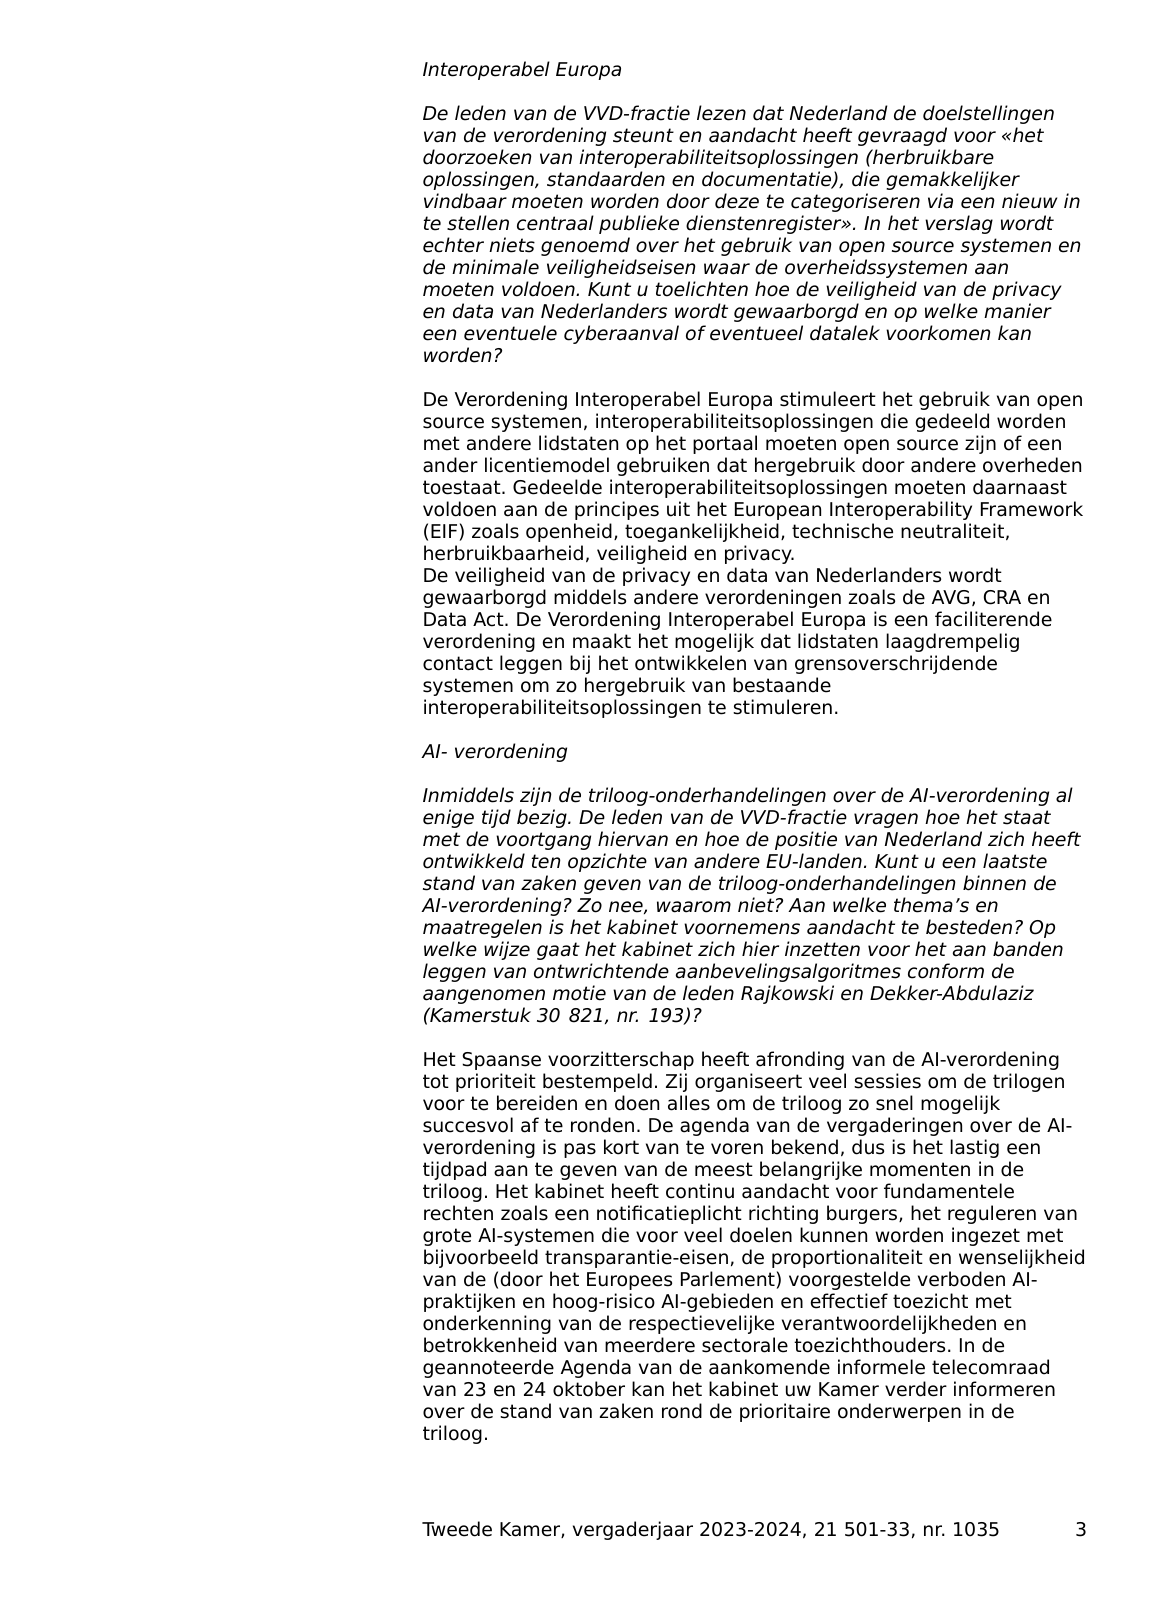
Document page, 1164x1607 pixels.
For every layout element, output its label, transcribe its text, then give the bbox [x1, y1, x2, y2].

text De veiligheid van de privacy en data van Nederlanders wordt gewaarborgd middels andere verordeningen zoals de AVG, CRA en Data Act. De Verordening Interoperabel Europa is een faciliterende verordening en maakt het mogelijk dat lidstaten laagdrempelig contact leggen bij het ontwikkelen van grensoverschrijdende systemen om zo hergebruik van bestaande interoperabiliteitsoplossingen te stimuleren. [422, 565, 1087, 719]
text Inmiddels zijn de triloog-onderhandelingen over de AI-verordening al enige tijd bezig. De leden van de VVD-fractie vragen hoe het staat met de voortgang hiervan en hoe de positie van Nederland zich heeft ontwikkeld ten opzichte van andere EU-landen. Kunt u een laatste stand van zaken geven van de triloog-onderhandelingen binnen de AI-verordening? Zo nee, waarom niet? Aan welke thema’s en maatregelen is het kabinet voornemens aandacht te besteden? Op welke wijze gaat het kabinet zich hier inzetten voor het aan banden leggen van ontwrichtende aanbevelingsalgoritmes conform de aangenomen motie van de leden Rajkowski en Dekker-Abdulaziz (Kamerstuk 30 821, nr. 193)? [422, 785, 1087, 1027]
subtitle AI- verordening [422, 741, 1087, 763]
subtitle Interoperabel Europa [422, 59, 1087, 81]
text De Verordening Interoperabel Europa stimuleert het gebruik van open source systemen, interoperabiliteitsoplossingen die gedeeld worden met andere lidstaten op het portaal moeten open source zijn of een ander licentiemodel gebruiken dat hergebruik door andere overheden toestaat. Gedeelde interoperabiliteitsoplossingen moeten daarnaast voldoen aan de principes uit het European Interoperability Framework (EIF) zoals openheid, toegankelijkheid, technische neutraliteit, herbruikbaarheid, veiligheid en privacy. [422, 389, 1087, 565]
text Het Spaanse voorzitterschap heeft afronding van de AI-verordening tot prioriteit bestempeld. Zij organiseert veel sessies om de trilogen voor te bereiden en doen alles om de triloog zo snel mogelijk succesvol af te ronden. De agenda van de vergaderingen over de AI-verordening is pas kort van te voren bekend, dus is het lastig een tijdpad aan te geven van de meest belangrijke momenten in de triloog. Het kabinet heeft continu aandacht voor fundamentele rechten zoals een notificatieplicht richting burgers, het reguleren van grote AI-systemen die voor veel doelen kunnen worden ingezet met bijvoorbeeld transparantie-eisen, de proportionaliteit en wenselijkheid van de (door het Europees Parlement) voorgestelde verboden AI-praktijken en hoog-risico AI-gebieden en effectief toezicht met onderkenning van de respectievelijke verantwoordelijkheden en betrokkenheid van meerdere sectorale toezichthouders. In de geannoteerde Agenda van de aankomende informele telecomraad van 23 en 24 oktober kan het kabinet uw Kamer verder informeren over de stand van zaken rond de prioritaire onderwerpen in de triloog. [422, 1049, 1087, 1445]
text De leden van de VVD-fractie lezen dat Nederland de doelstellingen van de verordening steunt en aandacht heeft gevraagd voor «het doorzoeken van interoperabiliteitsoplossingen (herbruikbare oplossingen, standaarden en documentatie), die gemakkelijker vindbaar moeten worden door deze te categoriseren via een nieuw in te stellen centraal publieke dienstenregister». In het verslag wordt echter niets genoemd over het gebruik van open source systemen en de minimale veiligheidseisen waar de overheidssystemen aan moeten voldoen. Kunt u toelichten hoe de veiligheid van de privacy en data van Nederlanders wordt gewaarborgd en op welke manier een eventuele cyberaanval of eventueel datalek voorkomen kan worden? [422, 103, 1087, 367]
